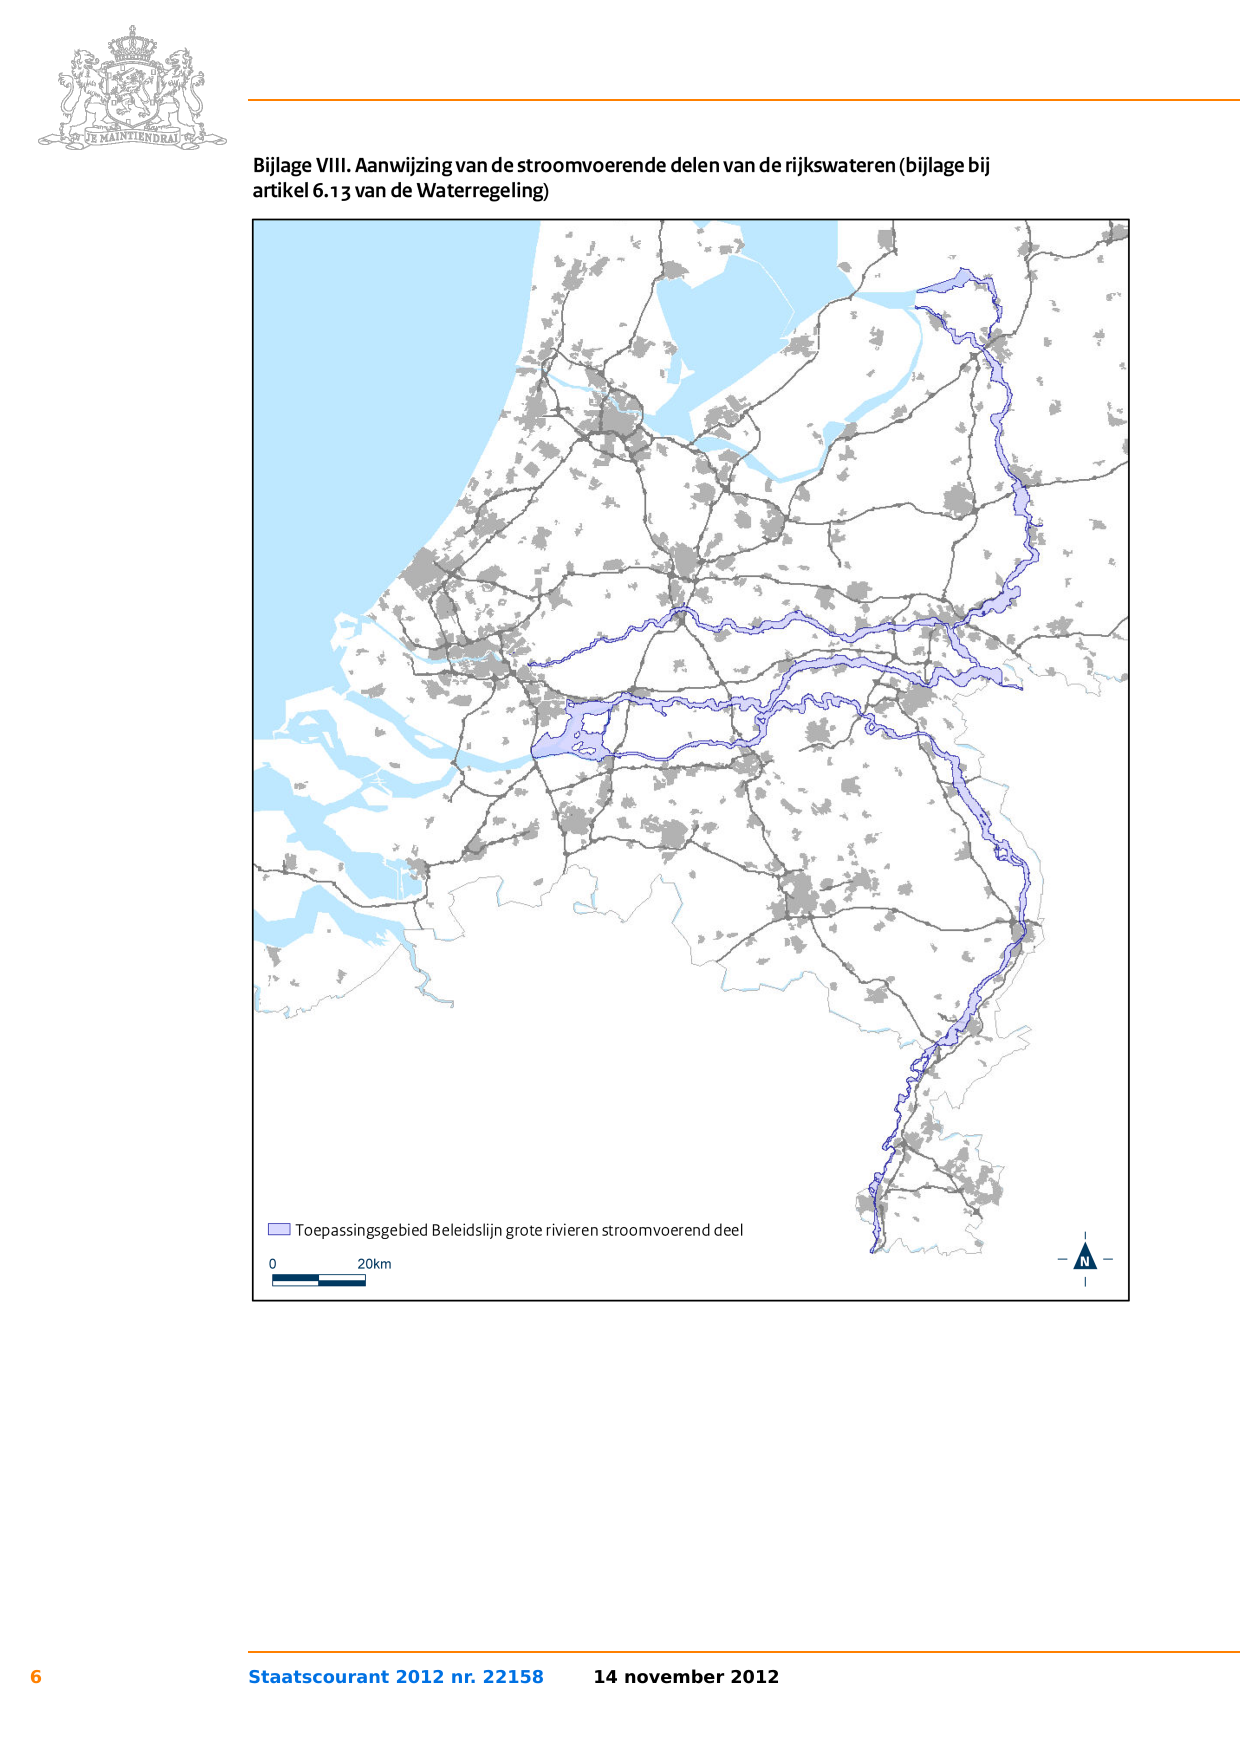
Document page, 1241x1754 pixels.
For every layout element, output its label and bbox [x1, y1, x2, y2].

picture [248, 151, 1134, 1304]
picture [38, 25, 227, 150]
